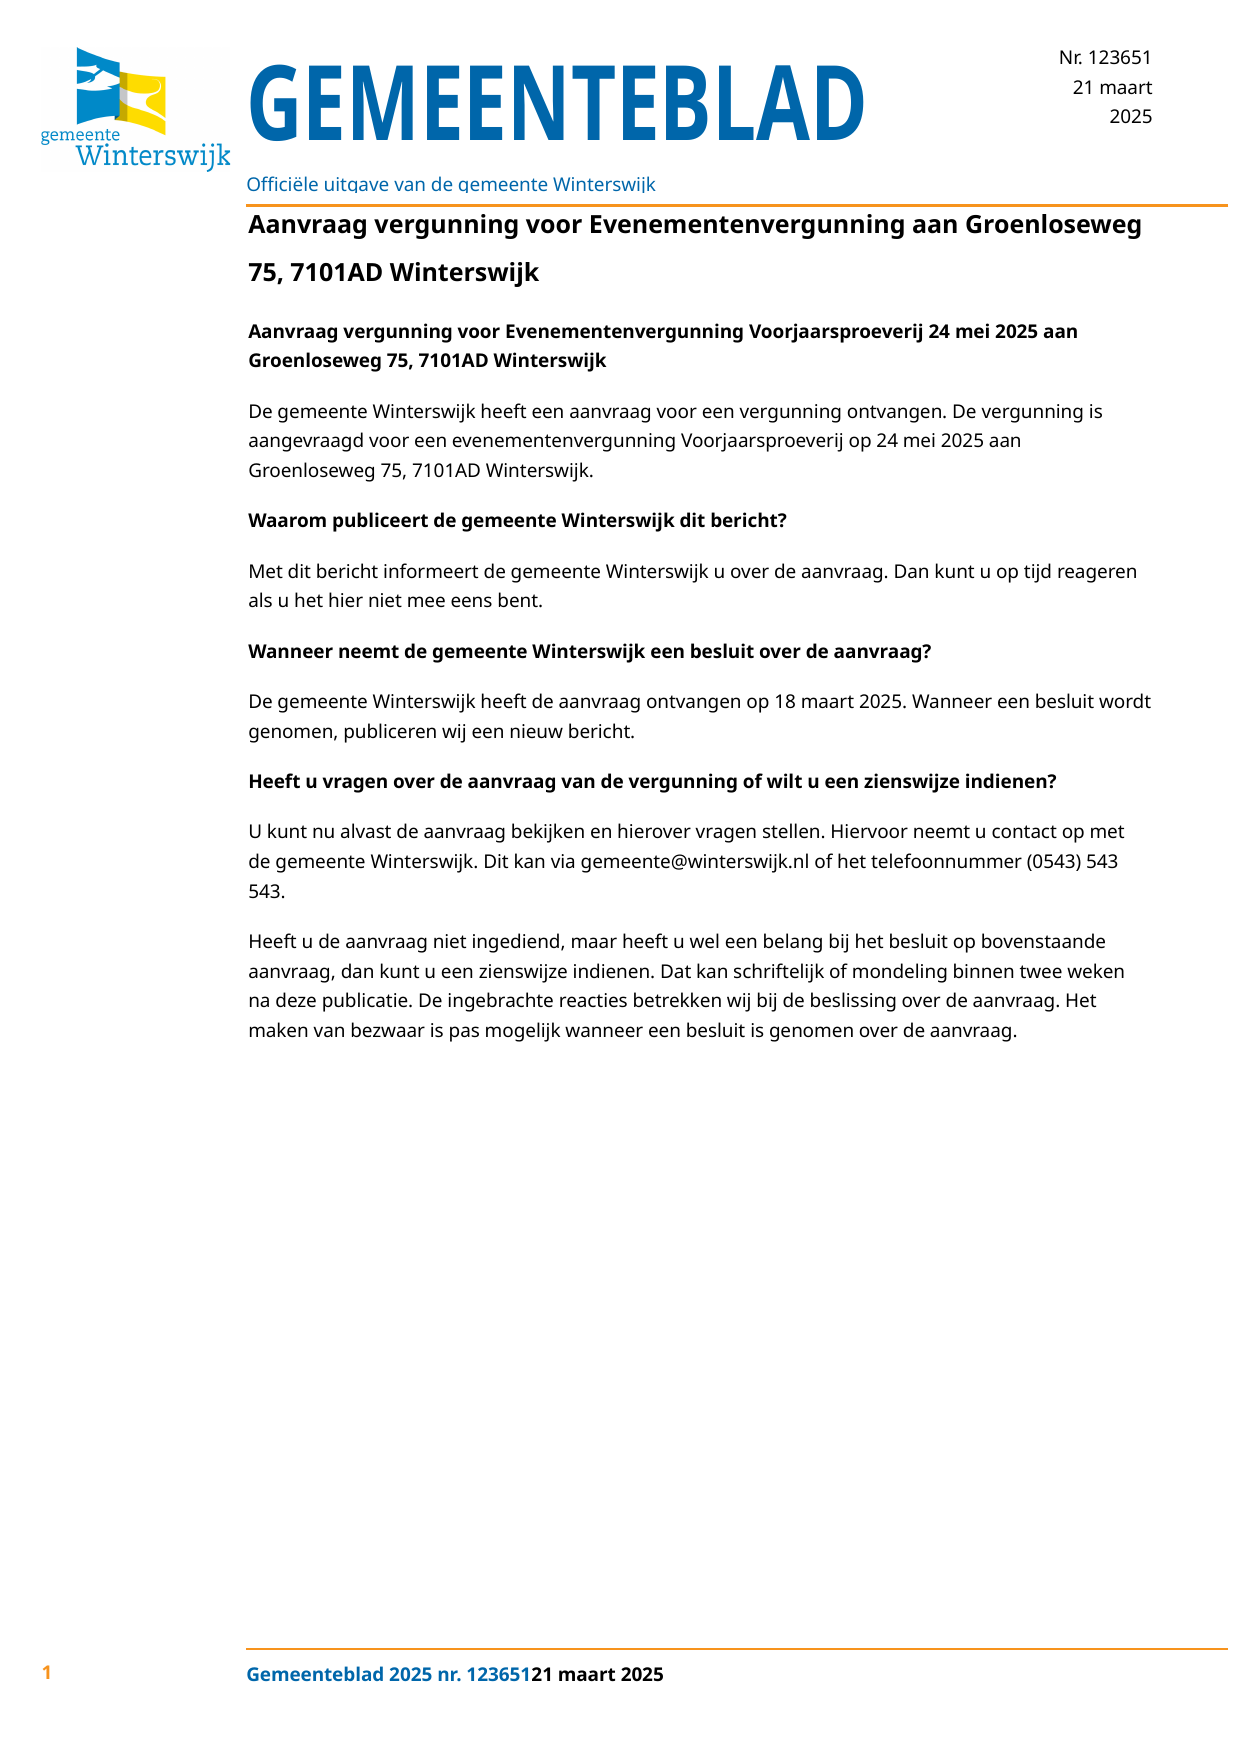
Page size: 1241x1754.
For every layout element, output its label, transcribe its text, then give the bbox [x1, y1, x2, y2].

text Heeft u vragen over de aanvraag van de vergunning of wilt u een zienswijze indienen? [248, 768, 1152, 794]
text Waarom publiceert de gemeente Winterswijk dit bericht? [248, 507, 1152, 533]
text U kunt nu alvast de aanvraag bekijken en hierover vragen stellen. Hiervoor neemt u contact op met de gemeente Winterswijk. Dit kan via gemeente@winterswijk.nl of het telefoonnummer (0543) 543 543. [248, 819, 1152, 904]
text Aanvraag vergunning voor Evenementenvergunning Voorjaarsproeverij 24 mei 2025 aan Groenloseweg 75, 7101AD Winterswijk [248, 318, 1152, 373]
picture [225, 153, 231, 162]
text De gemeente Winterswijk heeft de aanvraag ontvangen op 18 maart 2025. Wanneer een besluit wordt genomen, publiceren wij een nieuw bericht. [248, 688, 1152, 744]
text Aanvraag vergunning voor Evenementenvergunning aan Groenloseweg 75, 7101AD Winterswijk [248, 207, 1152, 288]
text Heeft u de aanvraag niet ingediend, maar heeft u wel een belang bij het besluit op bovenstaande aanvraag, dan kunt u een zienswijze indienen. Dat kan schriftelijk of mondeling binnen twee weken na deze publicatie. De ingebrachte reacties betrekken wij bij de beslissing over de aanvraag. Het maken van bezwaar is pas mogelijk wanneer een besluit is genomen over de aanvraag. [248, 928, 1152, 1043]
picture [41, 47, 231, 172]
text Met dit bericht informeert de gemeente Winterswijk u over de aanvraag. Dan kunt u op tijd reageren als u het hier niet mee eens bent. [248, 558, 1152, 613]
text De gemeente Winterswijk heeft een aanvraag voor een vergunning ontvangen. De vergunning is aangevraagd voor een evenementenvergunning Voorjaarsproeverij op 24 mei 2025 aan Groenloseweg 75, 7101AD Winterswijk. [248, 398, 1152, 483]
text Wanneer neemt de gemeente Winterswijk een besluit over de aanvraag? [248, 638, 1152, 664]
